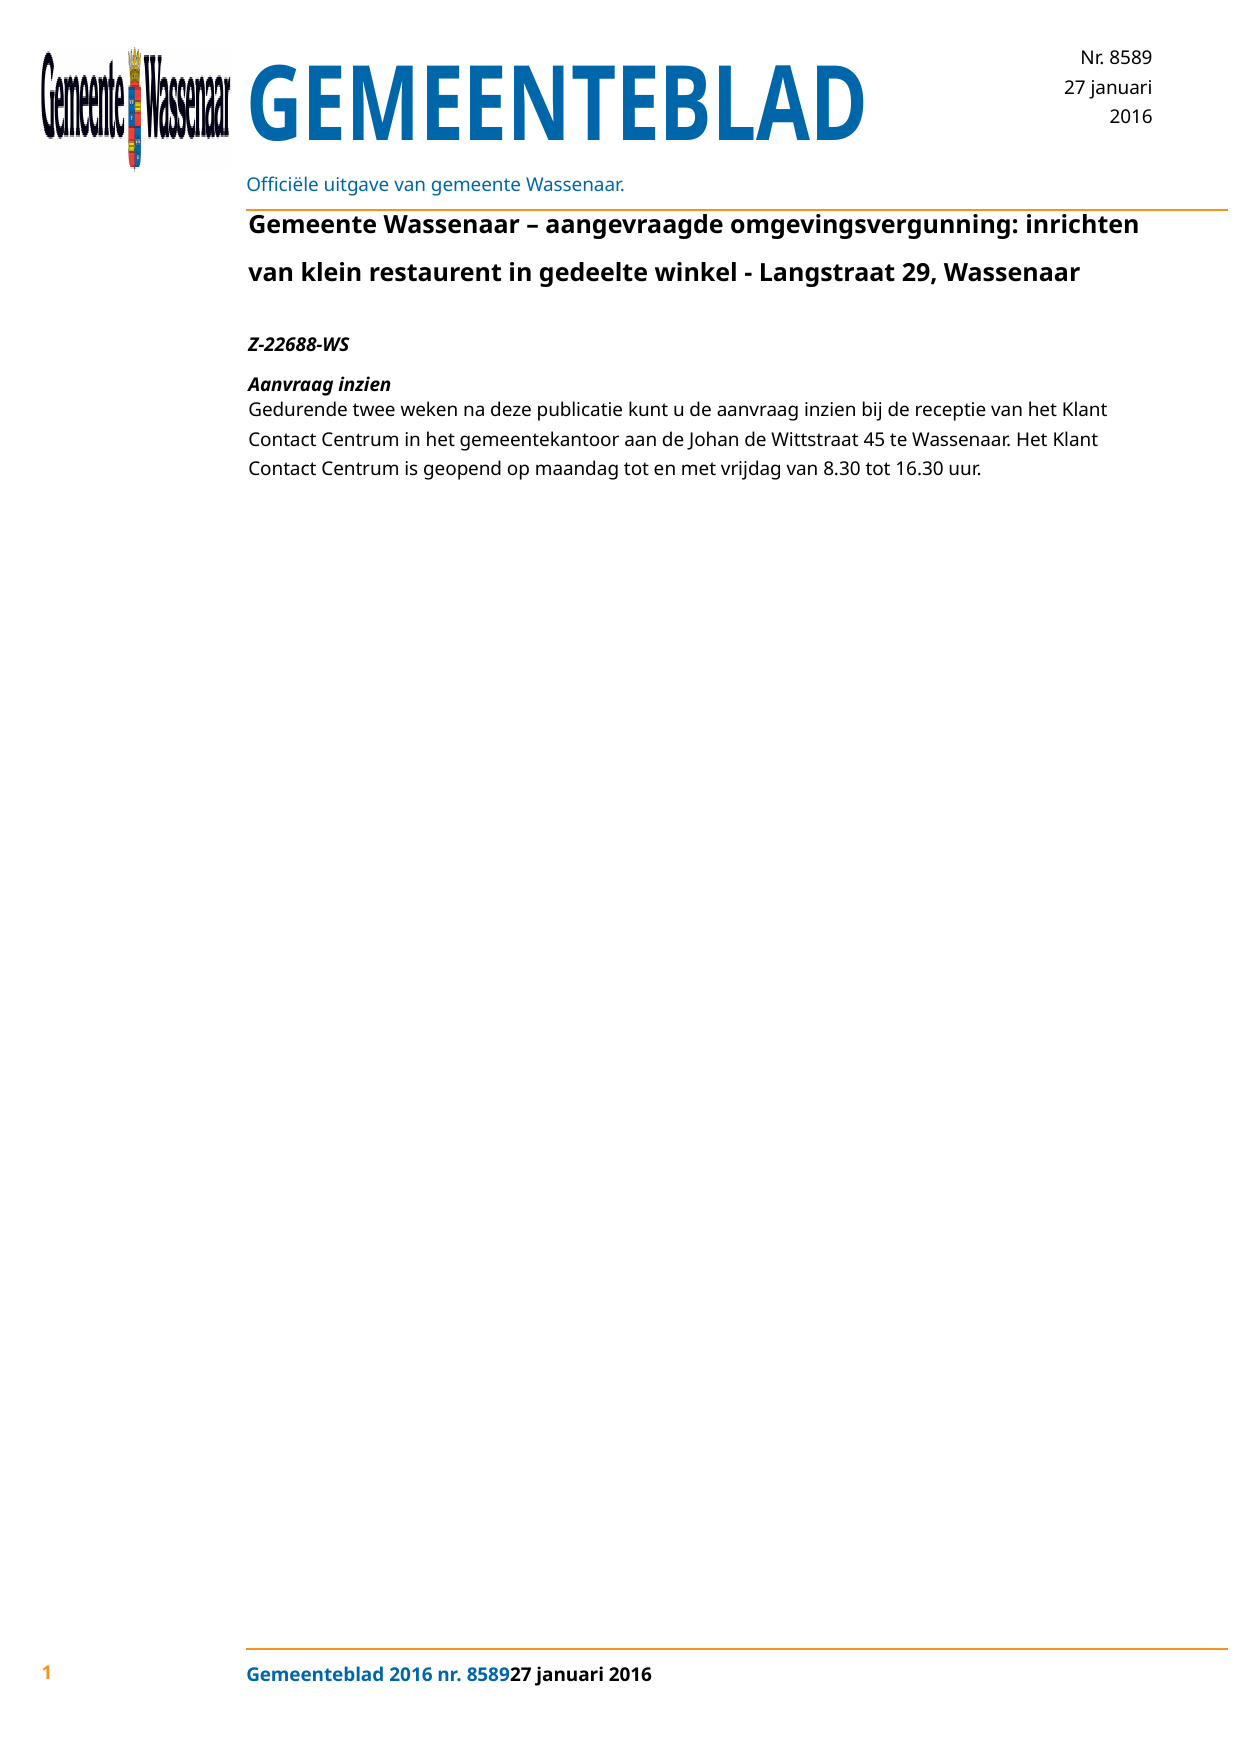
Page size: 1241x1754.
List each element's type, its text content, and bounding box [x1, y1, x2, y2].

text Gedurende twee weken na deze publicatie kunt u de aanvraag inzien bij de receptie van het Klant Contact Centrum in het gemeentekantoor aan de Johan de Wittstraat 45 te Wassenaar. Het Klant Contact Centrum is geopend op maandag tot en met vrijdag van 8.30 tot 16.30 uur. [248, 396, 1152, 481]
text Z-22688-WS [248, 331, 1152, 357]
text Aanvraag inzien [248, 371, 1152, 396]
picture [41, 47, 231, 172]
text Gemeente Wassenaar – aangevraagde omgevingsvergunning: inrichten van klein restaurent in gedeelte winkel - Langstraat 29, Wassenaar [248, 211, 1152, 288]
